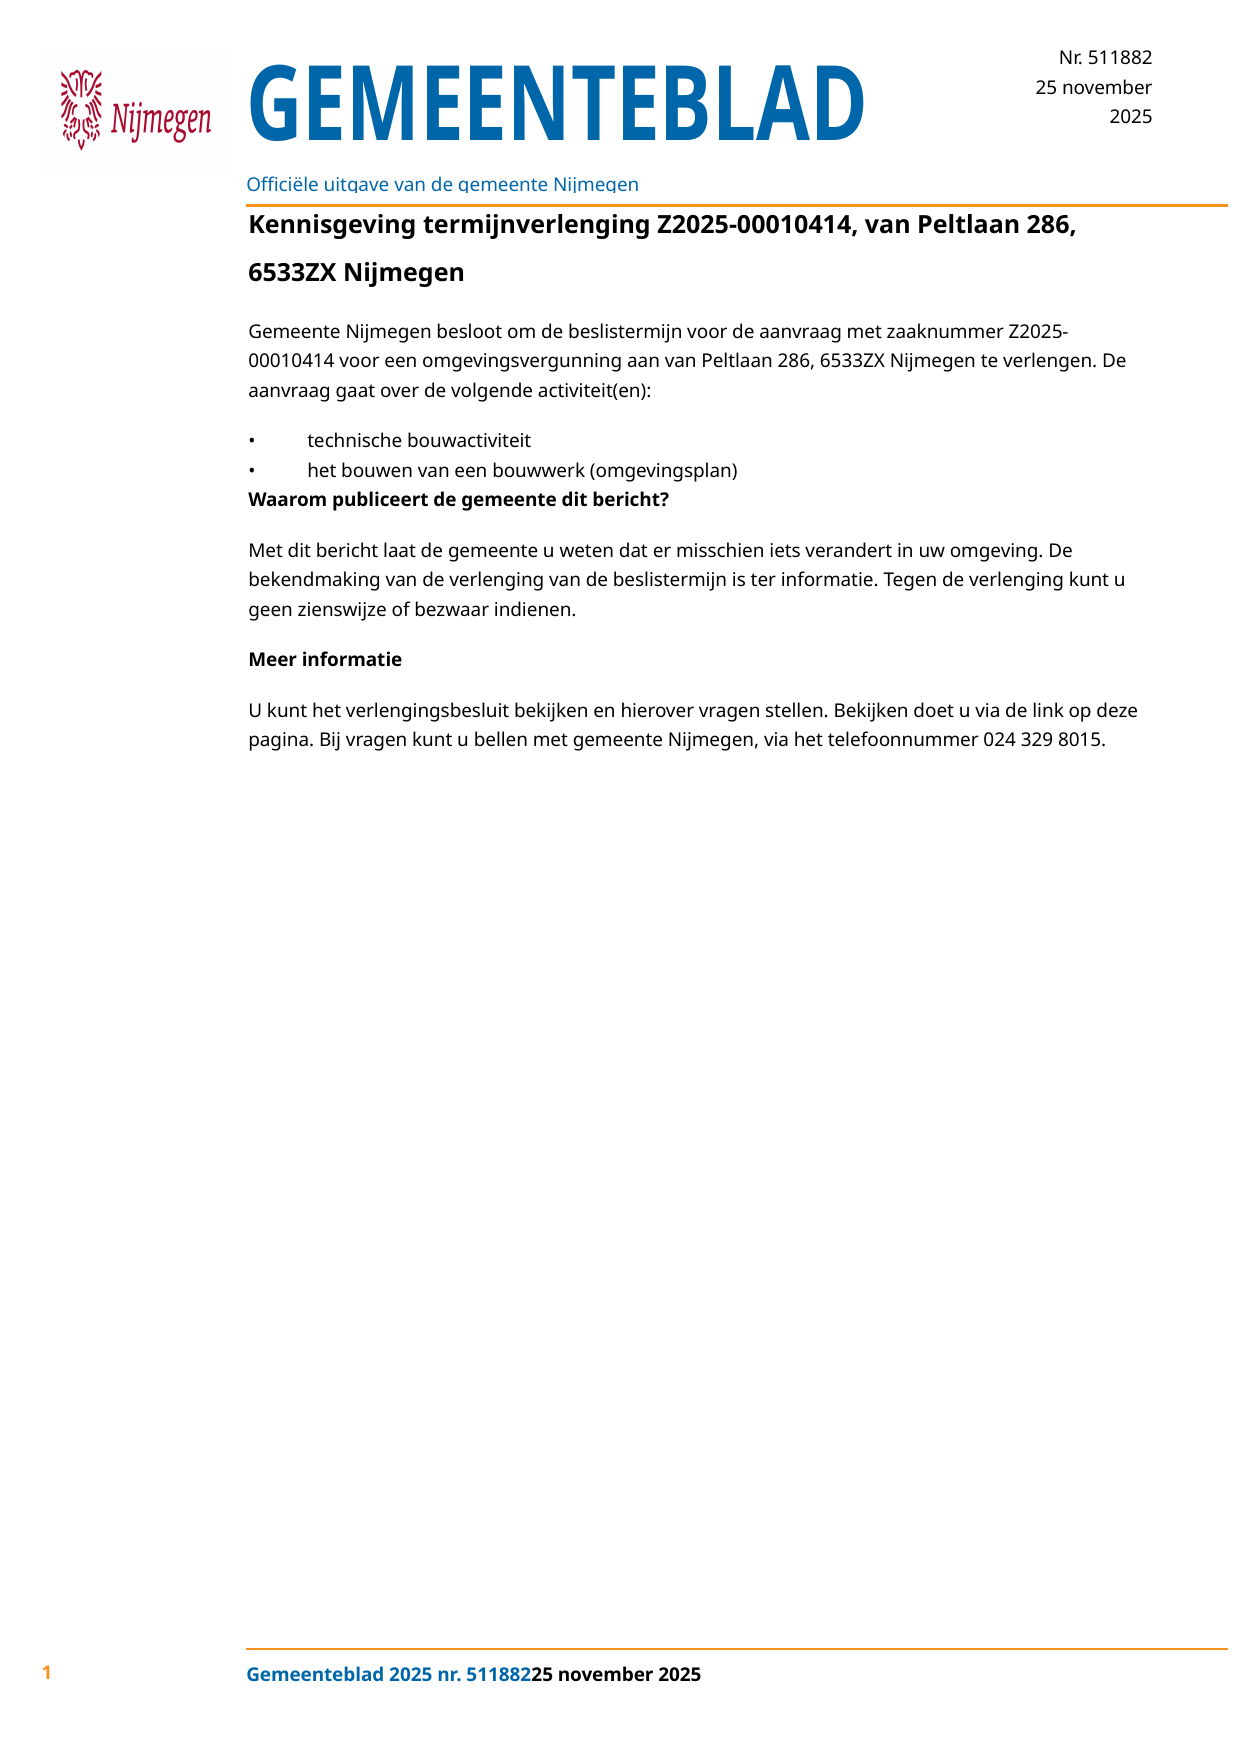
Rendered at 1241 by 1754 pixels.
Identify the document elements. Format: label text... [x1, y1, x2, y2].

text Waarom publiceert de gemeente dit bericht? [248, 487, 1152, 512]
text Kennisgeving termijnverlenging Z2025-00010414, van Peltlaan 286, 6533ZX Nijmegen [248, 207, 1152, 288]
text U kunt het verlengingsbesluit bekijken en hierover vragen stellen. Bekijken doet u via de link op deze pagina. Bij vragen kunt u bellen met gemeente Nijmegen, via het telefoonnummer 024 329 8015. [248, 697, 1152, 752]
picture [41, 47, 231, 172]
text Gemeente Nijmegen besloot om de beslistermijn voor de aanvraag met zaaknummer Z2025-00010414 voor een omgevingsvergunning aan van Peltlaan 286, 6533ZX Nijmegen te verlengen. De aanvraag gaat over de volgende activiteit(en): [248, 318, 1152, 403]
list het bouwen van een bouwwerk (omgevingsplan) [248, 457, 1152, 483]
text Meer informatie [248, 647, 1152, 672]
text Met dit bericht laat de gemeente u weten dat er misschien iets verandert in uw omgeving. De bekendmaking van de verlenging van de beslistermijn is ter informatie. Tegen de verlenging kunt u geen zienswijze of bezwaar indienen. [248, 537, 1152, 622]
list technische bouwactiviteit [248, 427, 1152, 453]
